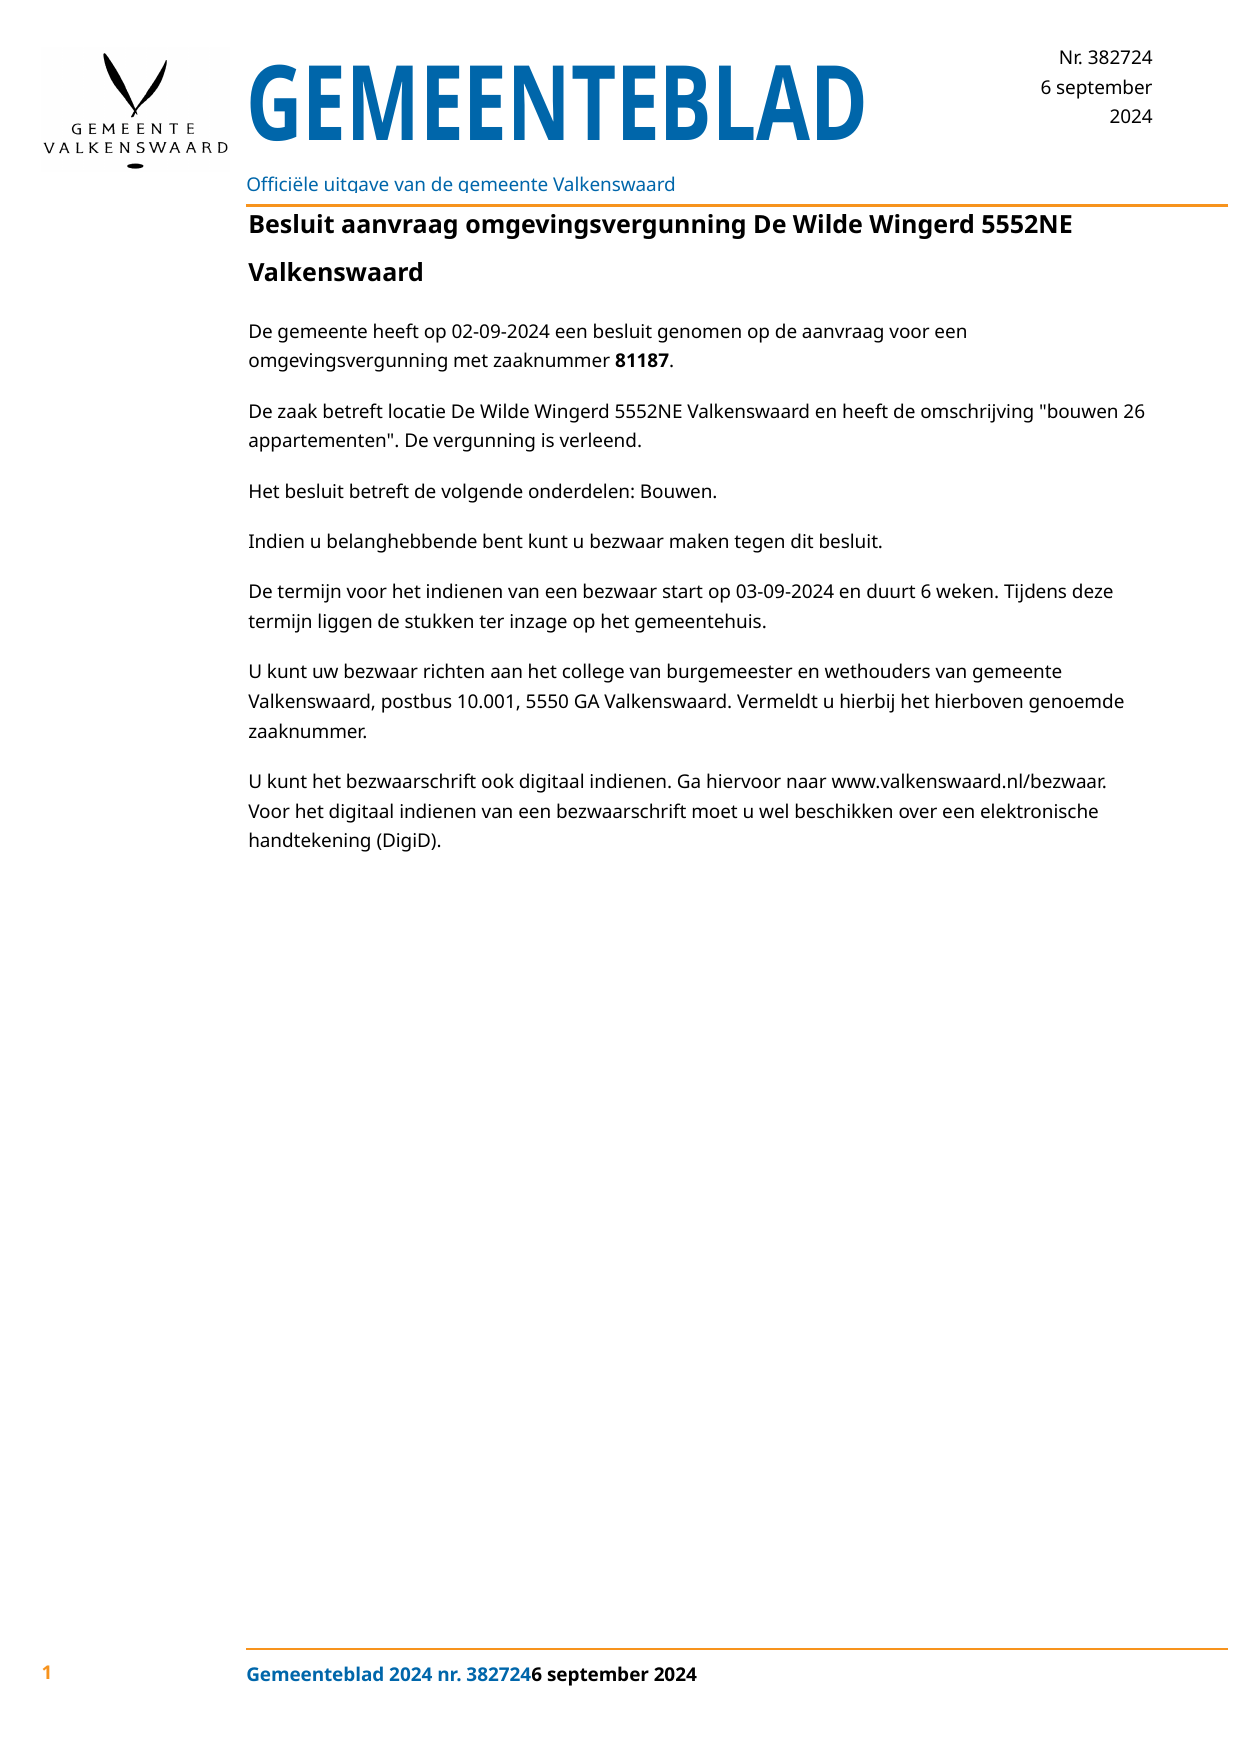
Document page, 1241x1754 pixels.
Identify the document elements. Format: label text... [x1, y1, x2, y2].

text Besluit aanvraag omgevingsvergunning De Wilde Wingerd 5552NE Valkenswaard [248, 207, 1152, 288]
text De gemeente heeft op 02-09-2024 een besluit genomen op de aanvraag voor een omgevingsvergunning met zaaknummer 81187. [248, 318, 1152, 373]
text De termijn voor het indienen van een bezwaar start op 03-09-2024 en duurt 6 weken. Tijdens deze termijn liggen de stukken ter inzage op het gemeentehuis. [248, 579, 1152, 634]
text U kunt uw bezwaar richten aan het college van burgemeester en wethouders van gemeente Valkenswaard, postbus 10.001, 5550 GA Valkenswaard. Vermeldt u hierbij het hierboven genoemde zaaknummer. [248, 659, 1152, 744]
picture [41, 47, 231, 172]
text Het besluit betreft de volgende onderdelen: Bouwen. [248, 478, 1152, 504]
text U kunt het bezwaarschrift ook digitaal indienen. Ga hiervoor naar www.valkenswaard.nl/bezwaar. Voor het digitaal indienen van een bezwaarschrift moet u wel beschikken over een elektronische handtekening (DigiD). [248, 768, 1152, 853]
text De zaak betreft locatie De Wilde Wingerd 5552NE Valkenswaard en heeft de omschrijving "bouwen 26 appartementen". De vergunning is verleend. [248, 398, 1152, 453]
text Indien u belanghebbende bent kunt u bezwaar maken tegen dit besluit. [248, 528, 1152, 554]
